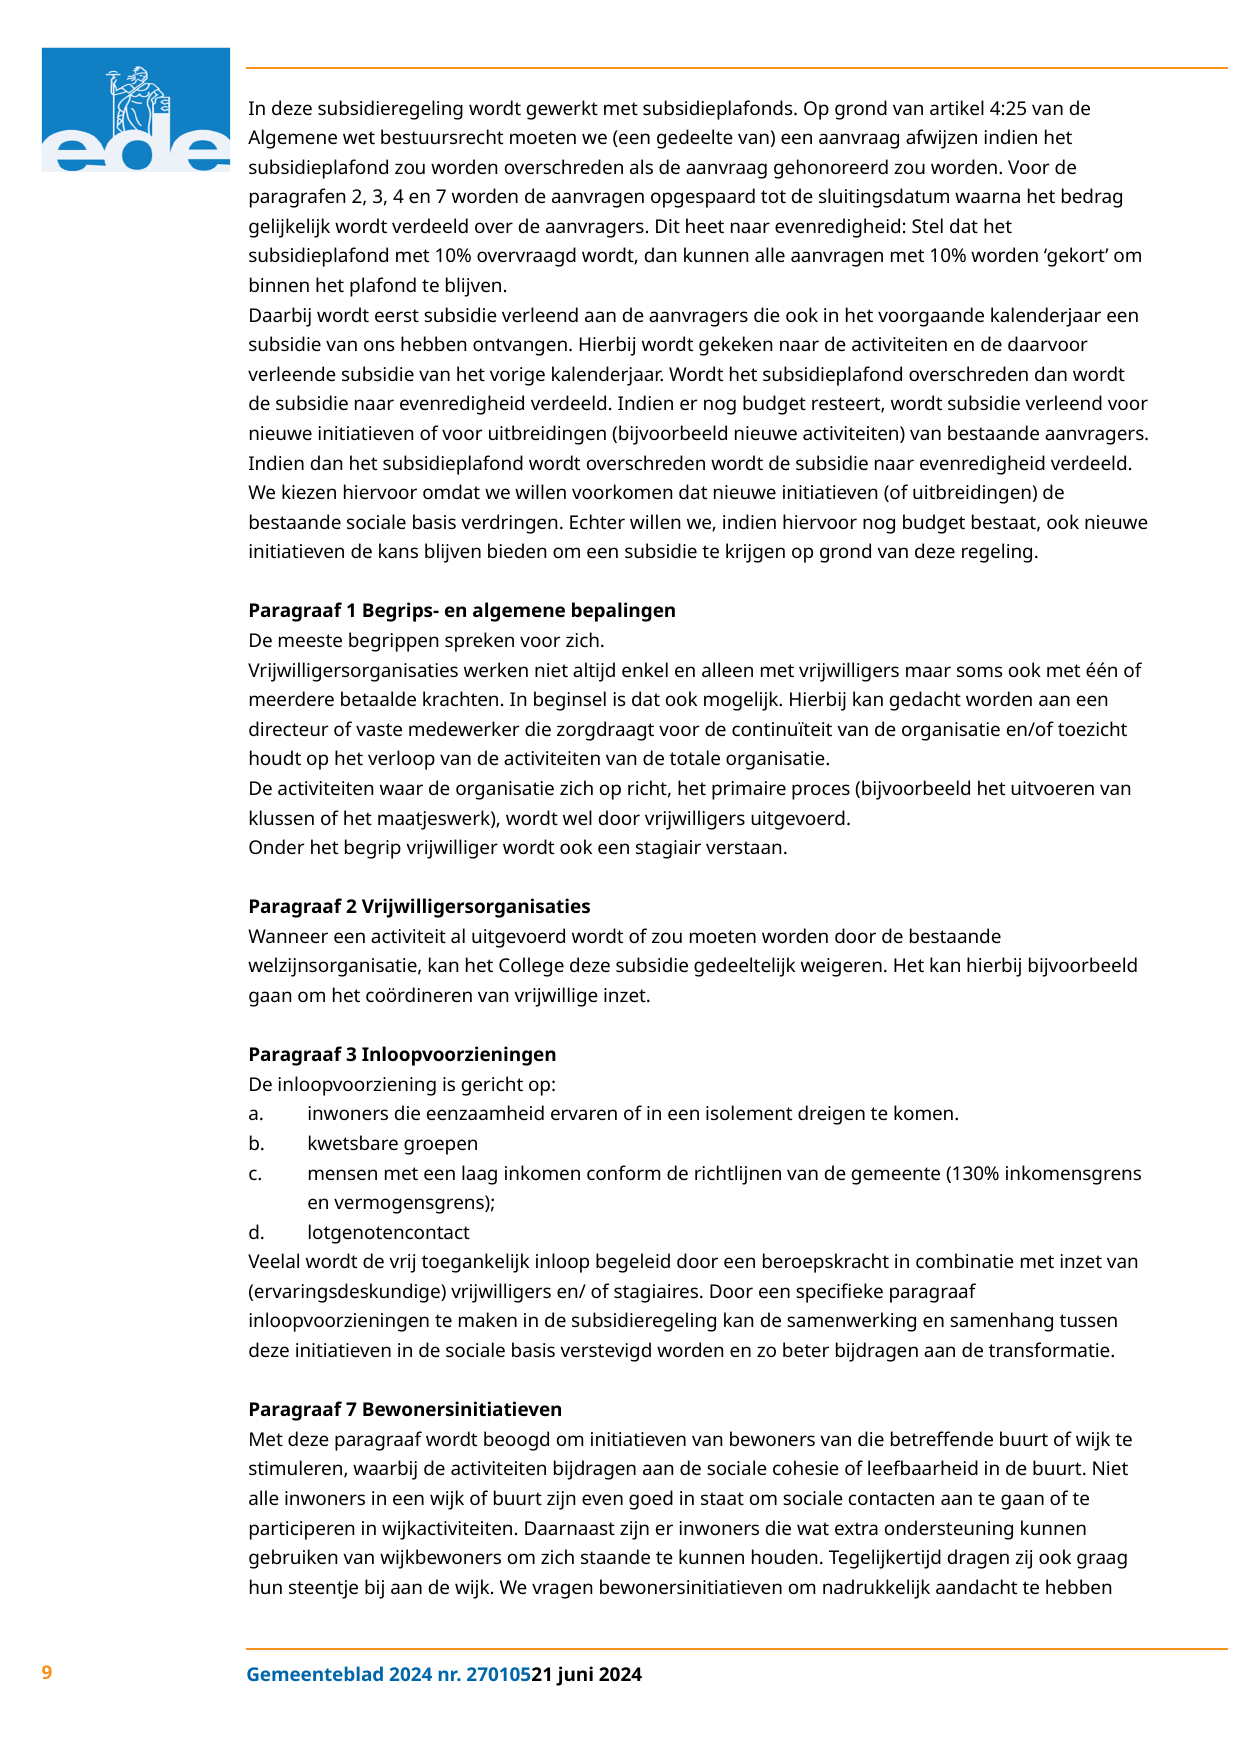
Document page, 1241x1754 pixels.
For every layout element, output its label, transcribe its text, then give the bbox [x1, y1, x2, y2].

text Paragraaf 7 Bewonersinitiatieven [248, 1396, 1152, 1422]
text Paragraaf 2 Vrijwilligersorganisaties [248, 893, 1152, 919]
text Paragraaf 3 Inloopvoorzieningen [248, 1041, 1152, 1067]
text De inloopvoorziening is gericht op: [248, 1071, 1152, 1097]
list mensen met een laag inkomen conform de richtlijnen van de gemeente (130% inkomensgrens en vermogensgrens); [248, 1160, 1152, 1215]
text Paragraaf 1 Begrips- en algemene bepalingen [248, 598, 1152, 623]
list kwetsbare groepen [248, 1130, 1152, 1156]
text Veelal wordt de vrij toegankelijk inloop begeleid door een beroepskracht in combinatie met inzet van (ervaringsdeskundige) vrijwilligers en/ of stagiaires. Door een specifieke paragraaf inloopvoorzieningen te maken in de subsidieregeling kan de samenwerking en samenhang tussen deze initiatieven in de sociale basis verstevigd worden en zo beter bijdragen aan de transformatie. [248, 1248, 1152, 1363]
text In deze subsidieregeling wordt gewerkt met subsidieplafonds. Op grond van artikel 4:25 van de Algemene wet bestuursrecht moeten we (een gedeelte van) een aanvraag afwijzen indien het subsidieplafond zou worden overschreden als de aanvraag gehonoreerd zou worden. Voor de paragrafen 2, 3, 4 en 7 worden de aanvragen opgespaard tot de sluitingsdatum waarna het bedrag gelijkelijk wordt verdeeld over de aanvragers. Dit heet naar evenredigheid: Stel dat het subsidieplafond met 10% overvraagd wordt, dan kunnen alle aanvragen met 10% worden ‘gekort’ om binnen het plafond te blijven. [248, 95, 1152, 298]
text Daarbij wordt eerst subsidie verleend aan de aanvragers die ook in het voorgaande kalenderjaar een subsidie van ons hebben ontvangen. Hierbij wordt gekeken naar de activiteiten en de daarvoor verleende subsidie van het vorige kalenderjaar. Wordt het subsidieplafond overschreden dan wordt de subsidie naar evenredigheid verdeeld. Indien er nog budget resteert, wordt subsidie verleend voor nieuwe initiatieven of voor uitbreidingen (bijvoorbeeld nieuwe activiteiten) van bestaande aanvragers. Indien dan het subsidieplafond wordt overschreden wordt de subsidie naar evenredigheid verdeeld. We kiezen hiervoor omdat we willen voorkomen dat nieuwe initiatieven (of uitbreidingen) de bestaande sociale basis verdringen. Echter willen we, indien hiervoor nog budget bestaat, ook nieuwe initiatieven de kans blijven bieden om een subsidie te krijgen op grond van deze regeling. [248, 302, 1152, 564]
text Wanneer een activiteit al uitgevoerd wordt of zou moeten worden door de bestaande welzijnsorganisatie, kan het College deze subsidie gedeeltelijk weigeren. Het kan hierbij bijvoorbeeld gaan om het coördineren van vrijwillige inzet. [248, 923, 1152, 1008]
text Onder het begrip vrijwilliger wordt ook een stagiair verstaan. [248, 834, 1152, 860]
list lotgenotencontact [248, 1219, 1152, 1245]
text Met deze paragraaf wordt beoogd om initiatieven van bewoners van die betreffende buurt of wijk te stimuleren, waarbij de activiteiten bijdragen aan de sociale cohesie of leefbaarheid in de buurt. Niet alle inwoners in een wijk of buurt zijn even goed in staat om sociale contacten aan te gaan of te participeren in wijkactiviteiten. Daarnaast zijn er inwoners die wat extra ondersteuning kunnen gebruiken van wijkbewoners om zich staande te kunnen houden. Tegelijkertijd dragen zij ook graag hun steentje bij aan de wijk. We vragen bewonersinitiatieven om nadrukkelijk aandacht te hebben [248, 1426, 1152, 1600]
picture [41, 47, 231, 172]
text Vrijwilligersorganisaties werken niet altijd enkel en alleen met vrijwilligers maar soms ook met één of meerdere betaalde krachten. In beginsel is dat ook mogelijk. Hierbij kan gedacht worden aan een directeur of vaste medewerker die zorgdraagt voor de continuïteit van de organisatie en/of toezicht houdt op het verloop van de activiteiten van de totale organisatie. [248, 657, 1152, 771]
list inwoners die eenzaamheid ervaren of in een isolement dreigen te komen. [248, 1101, 1152, 1126]
text De activiteiten waar de organisatie zich op richt, het primaire proces (bijvoorbeeld het uitvoeren van klussen of het maatjeswerk), wordt wel door vrijwilligers uitgevoerd. [248, 775, 1152, 831]
text De meeste begrippen spreken voor zich. [248, 627, 1152, 653]
